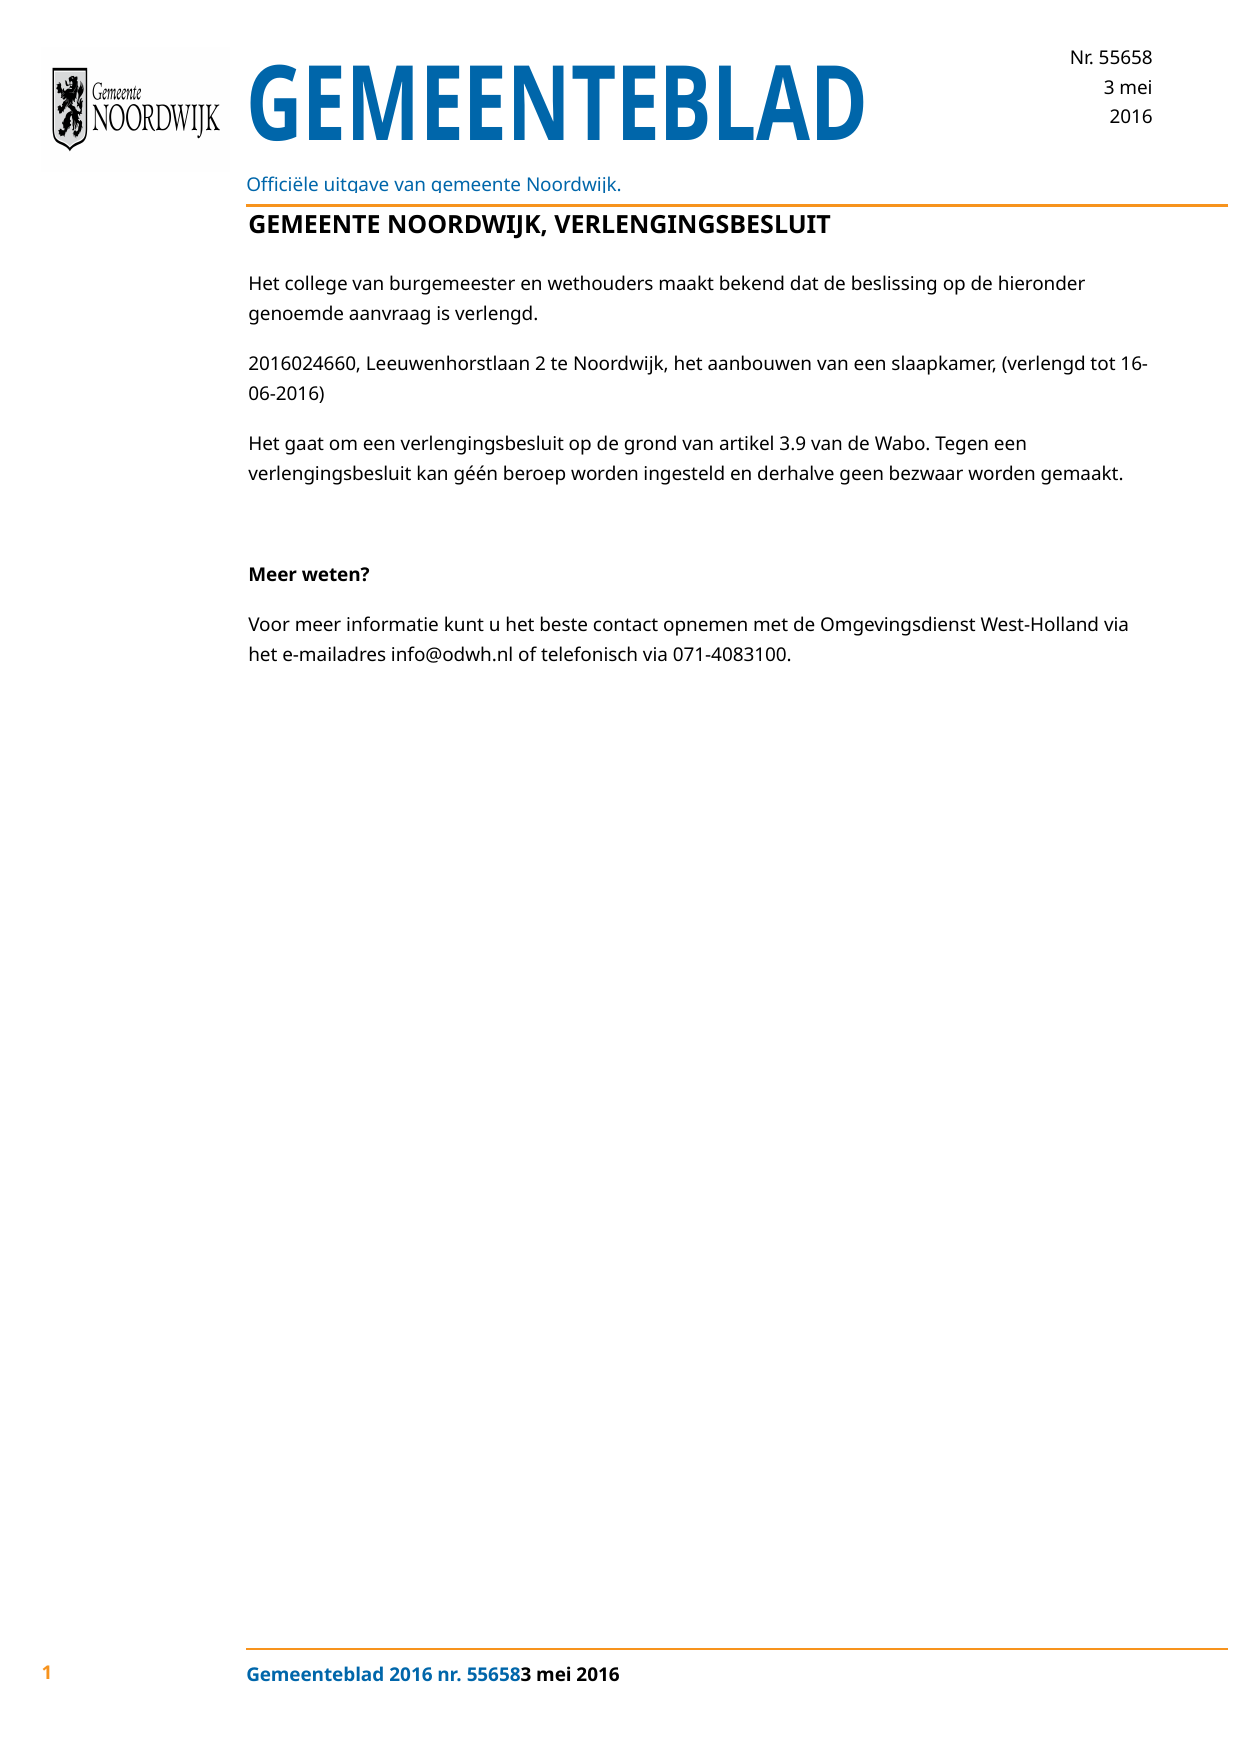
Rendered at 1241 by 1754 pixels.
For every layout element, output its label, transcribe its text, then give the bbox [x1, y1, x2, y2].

picture [41, 47, 231, 172]
text GEMEENTE NOORDWIJK, VERLENGINGSBESLUIT [248, 207, 1152, 241]
text Het gaat om een verlengingsbesluit op de grond van artikel 3.9 van de Wabo. Tegen een verlengingsbesluit kan géén beroep worden ingesteld en derhalve geen bezwaar worden gemaakt. [248, 430, 1152, 486]
text Het college van burgemeester en wethouders maakt bekend dat de beslissing op de hieronder genoemde aanvraag is verlengd. [248, 270, 1152, 326]
text Meer weten? [248, 561, 1152, 586]
text 2016024660, Leeuwenhorstlaan 2 te Noordwijk, het aanbouwen van een slaapkamer, (verlengd tot 16-06-2016) [248, 350, 1152, 406]
text Voor meer informatie kunt u het beste contact opnemen met de Omgevingsdienst West-Holland via het e-mailadres info@odwh.nl of telefonisch via 071-4083100. [248, 611, 1152, 666]
